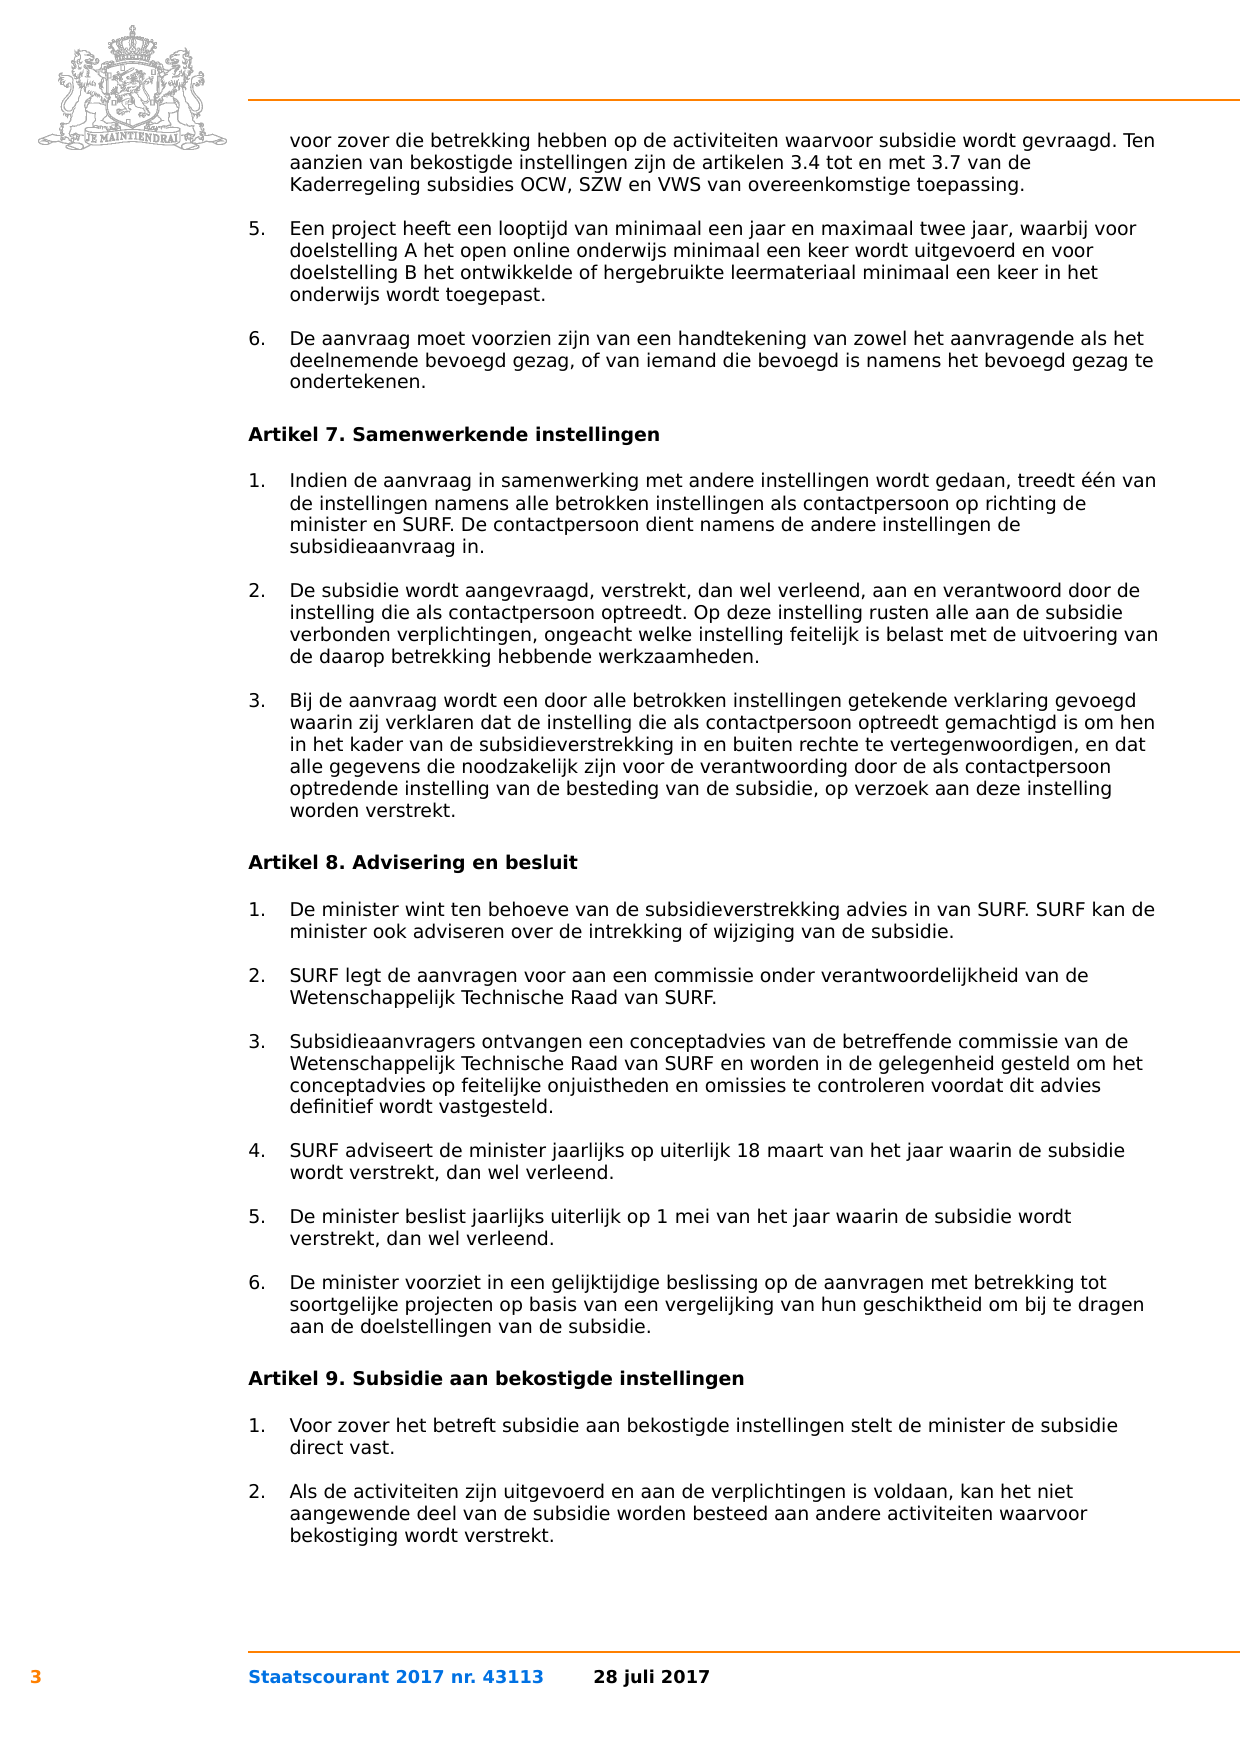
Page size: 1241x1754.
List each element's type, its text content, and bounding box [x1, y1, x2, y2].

text 1. Indien de aanvraag in samenwerking met andere instellingen wordt gedaan, treedt één van de instellingen namens alle betrokken instellingen als contactpersoon op richting de minister en SURF. De contactpersoon dient namens de andere instellingen de subsidieaanvraag in. [248, 470, 1163, 558]
text 6. De aanvraag moet voorzien zijn van een handtekening van zowel het aanvragende als het deelnemende bevoegd gezag, of van iemand die bevoegd is namens het bevoegd gezag te ondertekenen. [248, 327, 1163, 393]
text 6. De minister voorziet in een gelijktijdige beslissing op de aanvragen met betrekking tot soortgelijke projecten op basis van een vergelijking van hun geschiktheid om bij te dragen aan de doelstellingen van de subsidie. [248, 1272, 1163, 1338]
text 1. Voor zover het betreft subsidie aan bekostigde instellingen stelt de minister de subsidie direct vast. [248, 1415, 1163, 1459]
text 4. SURF adviseert de minister jaarlijks op uiterlijk 18 maart van het jaar waarin de subsidie wordt verstrekt, dan wel verleend. [248, 1140, 1163, 1184]
text 3. Subsidieaanvragers ontvangen een conceptadvies van de betreffende commissie van de Wetenschappelijk Technische Raad van SURF en worden in de gelegenheid gesteld om het conceptadvies op feitelijke onjuistheden en omissies te controleren voordat dit advies definitief wordt vastgesteld. [248, 1031, 1163, 1118]
text 2. SURF legt de aanvragen voor aan een commissie onder verantwoordelijkheid van de Wetenschappelijk Technische Raad van SURF. [248, 965, 1163, 1009]
text 1. De minister wint ten behoeve van de subsidieverstrekking advies in van SURF. SURF kan de minister ook adviseren over de intrekking of wijziging van de subsidie. [248, 899, 1163, 943]
text 3. Bij de aanvraag wordt een door alle betrokken instellingen getekende verklaring gevoegd waarin zij verklaren dat de instelling die als contactpersoon optreedt gemachtigd is om hen in het kader van de subsidieverstrekking in en buiten rechte te vertegenwoordigen, en dat alle gegevens die noodzakelijk zijn voor de verantwoording door de als contactpersoon optredende instelling van de besteding van de subsidie, op verzoek aan deze instelling worden verstrekt. [248, 690, 1163, 822]
text 5. Een project heeft een looptijd van minimaal een jaar en maximaal twee jaar, waarbij voor doelstelling A het open online onderwijs minimaal een keer wordt uitgevoerd en voor doelstelling B het ontwikkelde of hergebruikte leermateriaal minimaal een keer in het onderwijs wordt toegepast. [248, 218, 1163, 306]
text 5. De minister beslist jaarlijks uiterlijk op 1 mei van het jaar waarin de subsidie wordt verstrekt, dan wel verleend. [248, 1206, 1163, 1250]
subtitle Artikel 7. Samenwerkende instellingen [248, 423, 1163, 445]
picture [38, 25, 227, 150]
text voor zover die betrekking hebben op de activiteiten waarvoor subsidie wordt gevraagd. Ten aanzien van bekostigde instellingen zijn de artikelen 3.4 tot en met 3.7 van de Kaderregeling subsidies OCW, SZW en VWS van overeenkomstige toepassing. [248, 130, 1163, 196]
subtitle Artikel 9. Subsidie aan bekostigde instellingen [248, 1368, 1163, 1390]
subtitle Artikel 8. Advisering en besluit [248, 852, 1163, 874]
text 2. Als de activiteiten zijn uitgevoerd en aan de verplichtingen is voldaan, kan het niet aangewende deel van de subsidie worden besteed aan andere activiteiten waarvoor bekostiging wordt verstrekt. [248, 1481, 1163, 1547]
text 2. De subsidie wordt aangevraagd, verstrekt, dan wel verleend, aan en verantwoord door de instelling die als contactpersoon optreedt. Op deze instelling rusten alle aan de subsidie verbonden verplichtingen, ongeacht welke instelling feitelijk is belast met de uitvoering van de daarop betrekking hebbende werkzaamheden. [248, 580, 1163, 668]
